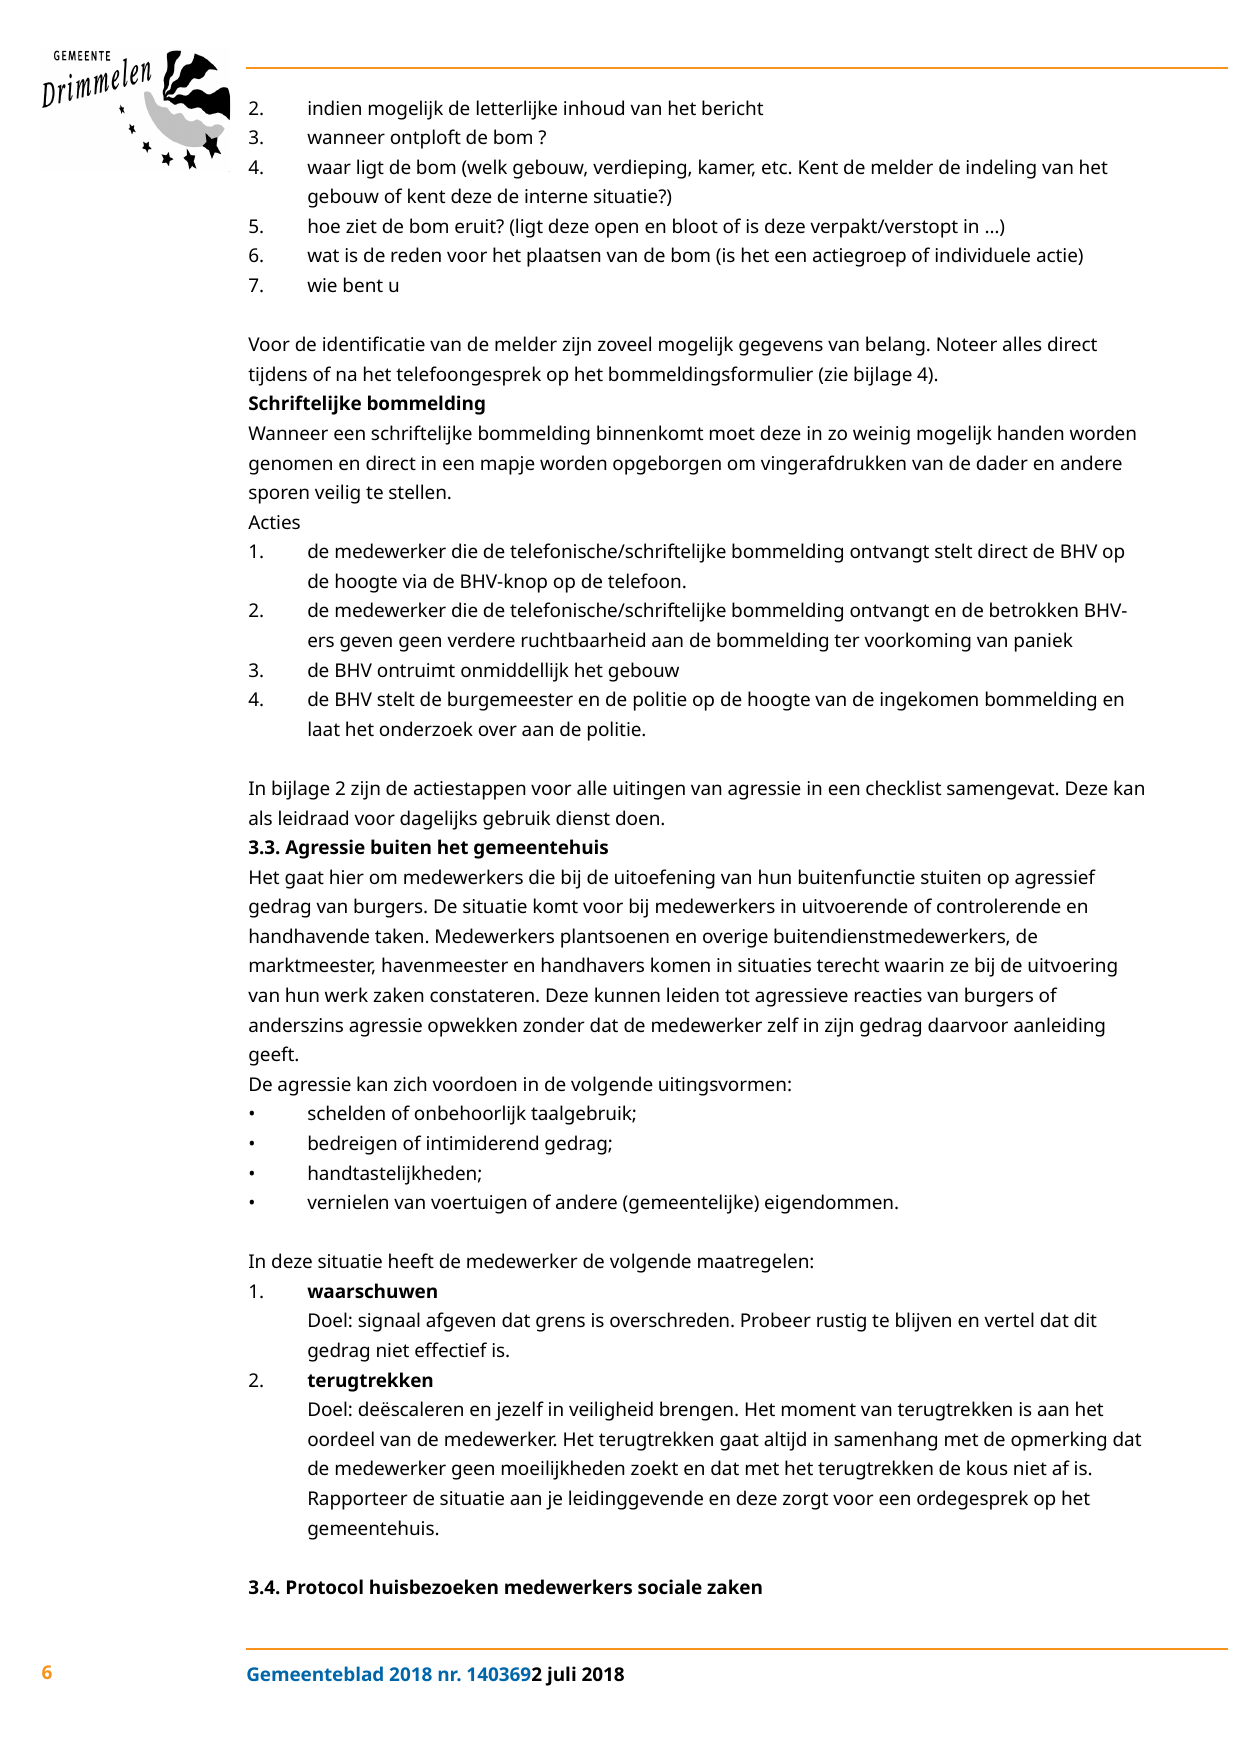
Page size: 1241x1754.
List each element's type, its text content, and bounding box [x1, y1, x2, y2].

list handtastelijkheden; [248, 1160, 1152, 1186]
list waar ligt de bom (welk gebouw, verdieping, kamer, etc. Kent de melder de indeling van het gebouw of kent deze de interne situatie?) [248, 154, 1152, 209]
text Het gaat hier om medewerkers die bij de uitoefening van hun buitenfunctie stuiten op agressief gedrag van burgers. De situatie komt voor bij medewerkers in uitvoerende of controlerende en handhavende taken. Medewerkers plantsoenen en overige buitendienstmedewerkers, de marktmeester, havenmeester en handhavers komen in situaties terecht waarin ze bij de uitvoering van hun werk zaken constateren. Deze kunnen leiden tot agressieve reacties van burgers of anderszins agressie opwekken zonder dat de medewerker zelf in zijn gedrag daarvoor aanleiding geeft. [248, 864, 1152, 1067]
list de medewerker die de telefonische/schriftelijke bommelding ontvangt en de betrokken BHV-ers geven geen verdere ruchtbaarheid aan de bommelding ter voorkoming van paniek [248, 598, 1152, 653]
list Doel: deëscaleren en jezelf in veiligheid brengen. Het moment van terugtrekken is aan het oordeel van de medewerker. Het terugtrekken gaat altijd in samenhang met de opmerking dat de medewerker geen moeilijkheden zoekt en dat met het terugtrekken de kous niet af is. Rapporteer de situatie aan je leidinggevende en deze zorgt voor een ordegesprek op het gemeentehuis. [248, 1396, 1152, 1541]
list waarschuwen [248, 1278, 1152, 1304]
list Doel: signaal afgeven dat grens is overschreden. Probeer rustig te blijven en vertel dat dit gedrag niet effectief is. [248, 1308, 1152, 1363]
text De agressie kan zich voordoen in de volgende uitingsvormen: [248, 1071, 1152, 1097]
list indien mogelijk de letterlijke inhoud van het bericht [248, 95, 1152, 121]
text 3.4. Protocol huisbezoeken medewerkers sociale zaken [248, 1574, 1152, 1600]
text Schriftelijke bommelding [248, 391, 1152, 416]
list hoe ziet de bom eruit? (ligt deze open en bloot of is deze verpakt/verstopt in …) [248, 213, 1152, 239]
list vernielen van voertuigen of andere (gemeentelijke) eigendommen. [248, 1189, 1152, 1215]
text In deze situatie heeft de medewerker de volgende maatregelen: [248, 1248, 1152, 1274]
text 3.3. Agressie buiten het gemeentehuis [248, 834, 1152, 860]
list wat is de reden voor het plaatsen van de bom (is het een actiegroep of individuele actie) [248, 243, 1152, 268]
text In bijlage 2 zijn de actiestappen voor alle uitingen van agressie in een checklist samengevat. Deze kan als leidraad voor dagelijks gebruik dienst doen. [248, 775, 1152, 831]
list wie bent u [248, 272, 1152, 298]
list wanneer ontploft de bom ? [248, 124, 1152, 150]
list terugtrekken [248, 1367, 1152, 1393]
list de BHV stelt de burgemeester en de politie op de hoogte van de ingekomen bommelding en laat het onderzoek over aan de politie. [248, 686, 1152, 742]
text Voor de identificatie van de melder zijn zoveel mogelijk gegevens van belang. Noteer alles direct tijdens of na het telefoongesprek op het bommeldingsformulier (zie bijlage 4). [248, 331, 1152, 387]
text Wanneer een schriftelijke bommelding binnenkomt moet deze in zo weinig mogelijk handen worden genomen en direct in een mapje worden opgeborgen om vingerafdrukken van de dader en andere sporen veilig te stellen. [248, 420, 1152, 505]
list schelden of onbehoorlijk taalgebruik; [248, 1101, 1152, 1126]
list de medewerker die de telefonische/schriftelijke bommelding ontvangt stelt direct de BHV op de hoogte via de BHV-knop op de telefoon. [248, 538, 1152, 594]
picture [41, 47, 231, 172]
text Acties [248, 509, 1152, 535]
list de BHV ontruimt onmiddellijk het gebouw [248, 657, 1152, 683]
list bedreigen of intimiderend gedrag; [248, 1130, 1152, 1156]
